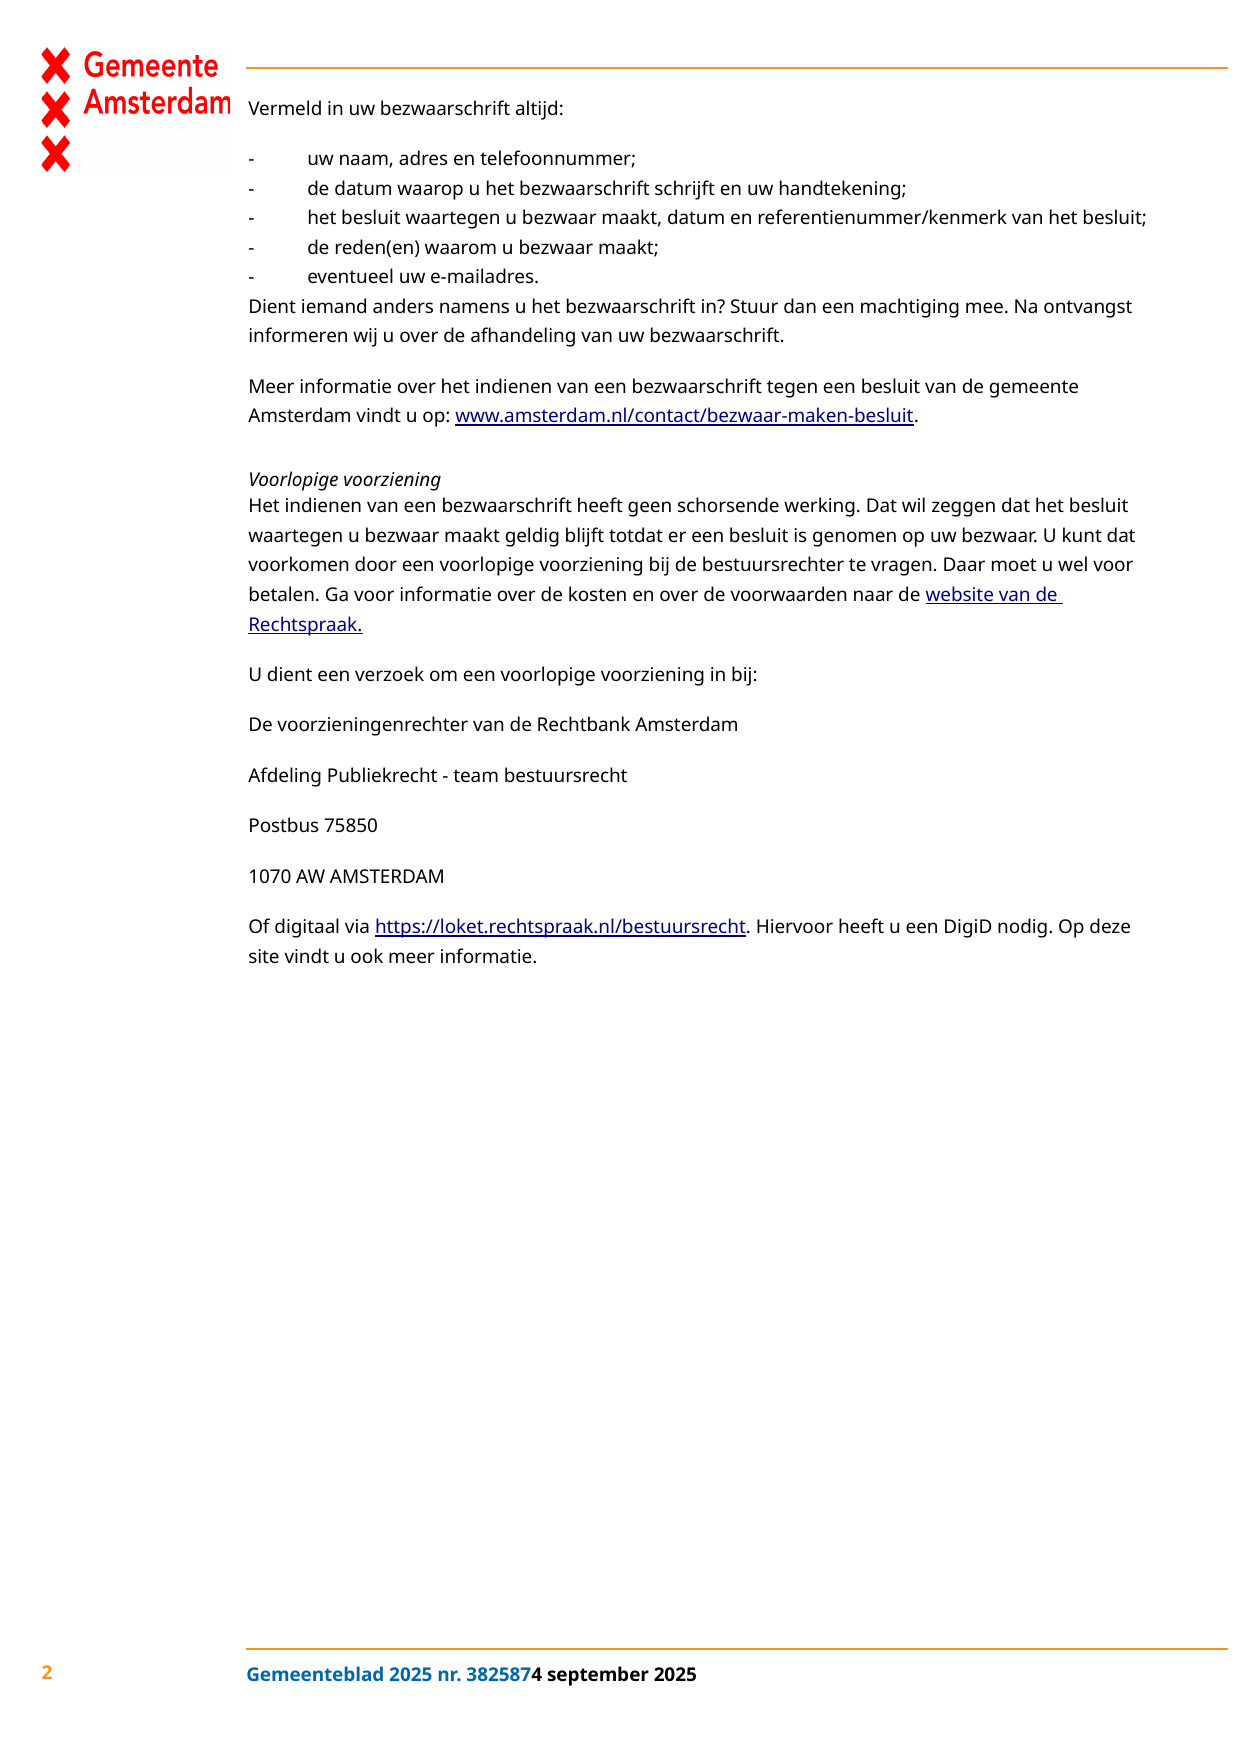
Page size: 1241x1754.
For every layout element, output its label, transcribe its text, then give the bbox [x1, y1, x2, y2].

text Meer informatie over het indienen van een bezwaarschrift tegen een besluit van de gemeente Amsterdam vindt u op: www.amsterdam.nl/contact/bezwaar-maken-besluit. [248, 373, 1152, 428]
text De voorzieningenrechter van de Rechtbank Amsterdam [248, 712, 1152, 737]
text Het indienen van een bezwaarschrift heeft geen schorsende werking. Dat wil zeggen dat het besluit waartegen u bezwaar maakt geldig blijft totdat er een besluit is genomen op uw bezwaar. U kunt dat voorkomen door een voorlopige voorziening bij de bestuursrechter te vragen. Daar moet u wel voor betalen. Ga voor informatie over de kosten en over de voorwaarden naar de website van de Rechtspraak. [248, 492, 1152, 636]
list de reden(en) waarom u bezwaar maakt; [248, 234, 1152, 260]
list de datum waarop u het bezwaarschrift schrijft en uw handtekening; [248, 175, 1152, 201]
text U dient een verzoek om een voorlopige voorziening in bij: [248, 661, 1152, 687]
list eventueel uw e-mailadres. [248, 263, 1152, 289]
text Vermeld in uw bezwaarschrift altijd: [248, 95, 1152, 121]
text 1070 AW AMSTERDAM [248, 863, 1152, 888]
text Voorlopige voorziening [248, 467, 1152, 492]
text Afdeling Publiekrecht - team bestuursrecht [248, 762, 1152, 788]
list het besluit waartegen u bezwaar maakt, datum en referentienummer/kenmerk van het besluit; [248, 204, 1152, 230]
text Dient iemand anders namens u het bezwaarschrift in? Stuur dan een machtiging mee. Na ontvangst informeren wij u over de afhandeling van uw bezwaarschrift. [248, 293, 1152, 348]
text Of digitaal via https://loket.rechtspraak.nl/bestuursrecht. Hiervoor heeft u een DigiD nodig. Op deze site vindt u ook meer informatie. [248, 913, 1152, 968]
list uw naam, adres en telefoonnummer; [248, 145, 1152, 171]
picture [41, 47, 231, 172]
text Postbus 75850 [248, 812, 1152, 838]
